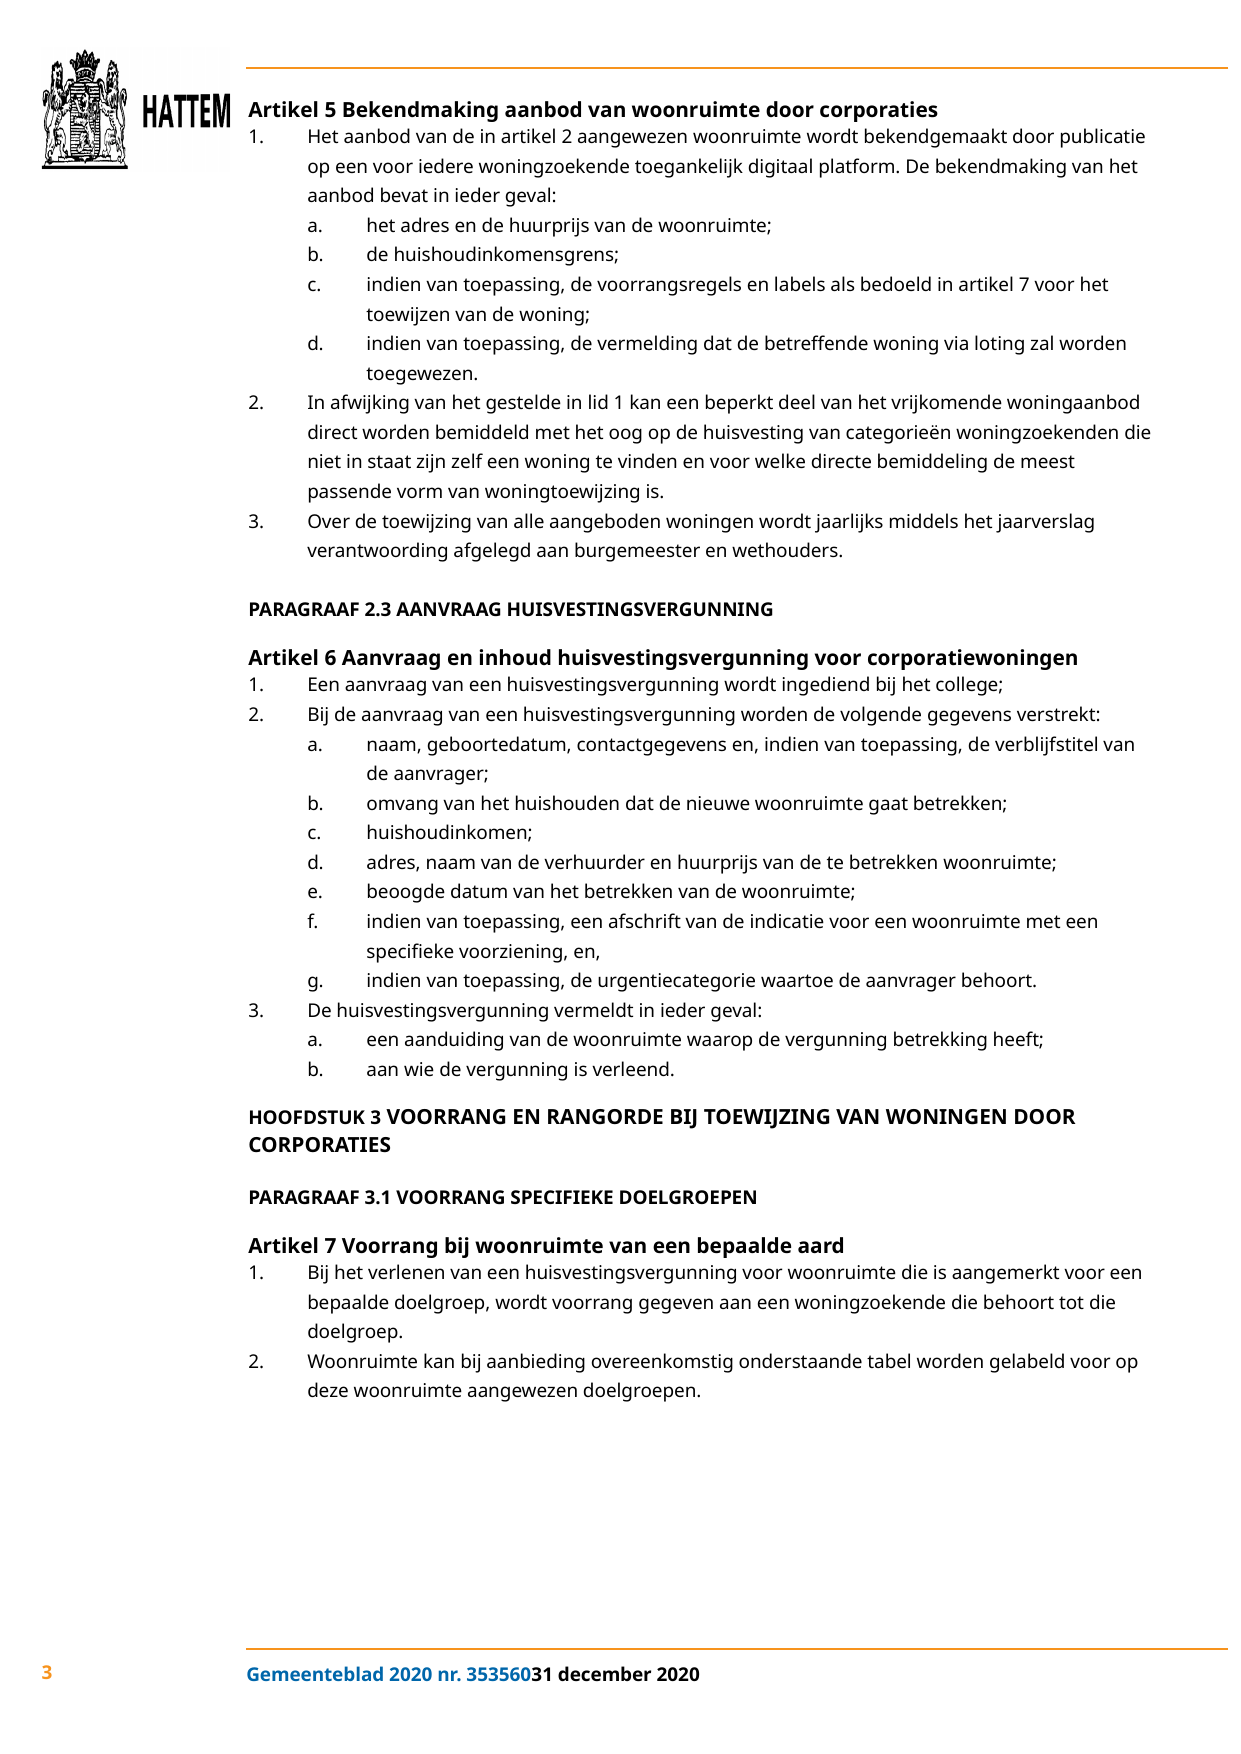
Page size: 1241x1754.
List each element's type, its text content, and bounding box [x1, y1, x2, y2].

list adres, naam van de verhuurder en huurprijs van de te betrekken woonruimte; [307, 849, 1152, 875]
list Over de toewijzing van alle aangeboden woningen wordt jaarlijks middels het jaarverslag verantwoording afgelegd aan burgemeester en wethouders. [248, 508, 1152, 563]
list indien van toepassing, de vermelding dat de betreffende woning via loting zal worden toegewezen. [307, 330, 1152, 386]
list Woonruimte kan bij aanbieding overeenkomstig onderstaande tabel worden gelabeld voor op deze woonruimte aangewezen doelgroepen. [248, 1348, 1152, 1403]
picture [41, 47, 231, 172]
list indien van toepassing, de voorrangsregels en labels als bedoeld in artikel 7 voor het toewijzen van de woning; [307, 271, 1152, 326]
list aan wie de vergunning is verleend. [307, 1056, 1152, 1082]
list In afwijking van het gestelde in lid 1 kan een beperkt deel van het vrijkomende woningaanbod direct worden bemiddeld met het oog op de huisvesting van categorieën woningzoekenden die niet in staat zijn zelf een woning te vinden en voor welke directe bemiddeling de meest passende vorm van woningtoewijzing is. [248, 389, 1152, 504]
list Bij het verlenen van een huisvestingsvergunning voor woonruimte die is aangemerkt voor een bepaalde doelgroep, wordt voorrang gegeven aan een woningzoekende die behoort tot die doelgroep. [248, 1259, 1152, 1344]
list indien van toepassing, de urgentiecategorie waartoe de aanvrager behoort. [307, 967, 1152, 993]
list huishoudinkomen; [307, 819, 1152, 845]
text Artikel 6 Aanvraag en inhoud huisvestingsvergunning voor corporatiewoningen [248, 643, 1152, 672]
list beoogde datum van het betrekken van de woonruimte; [307, 879, 1152, 904]
list Een aanvraag van een huisvestingsvergunning wordt ingediend bij het college; [248, 672, 1152, 697]
text Artikel 5 Bekendmaking aanbod van woonruimte door corporaties [248, 95, 1152, 123]
list omvang van het huishouden dat de nieuwe woonruimte gaat betrekken; [307, 790, 1152, 816]
list De huisvestingsvergunning vermeldt in ieder geval: [248, 997, 1152, 1023]
text PARAGRAAF 2.3 AANVRAAG HUISVESTINGSVERGUNNING [248, 597, 1152, 622]
text HOOFDSTUK 3 VOORRANG EN RANGORDE BIJ TOEWIJZING VAN WONINGEN DOOR CORPORATIES [248, 1102, 1152, 1159]
text Artikel 7 Voorrang bij woonruimte van een bepaalde aard [248, 1231, 1152, 1259]
list naam, geboortedatum, contactgegevens en, indien van toepassing, de verblijfstitel van de aanvrager; [307, 731, 1152, 786]
list Bij de aanvraag van een huisvestingsvergunning worden de volgende gegevens verstrekt: [248, 701, 1152, 727]
text PARAGRAAF 3.1 VOORRANG SPECIFIEKE DOELGROEPEN [248, 1184, 1152, 1210]
list Het aanbod van de in artikel 2 aangewezen woonruimte wordt bekendgemaakt door publicatie op een voor iedere woningzoekende toegankelijk digitaal platform. De bekendmaking van het aanbod bevat in ieder geval: [248, 123, 1152, 208]
list de huishoudinkomensgrens; [307, 242, 1152, 267]
list indien van toepassing, een afschrift van de indicatie voor een woonruimte met een specifieke voorziening, en, [307, 908, 1152, 963]
list een aanduiding van de woonruimte waarop de vergunning betrekking heeft; [307, 1027, 1152, 1052]
list het adres en de huurprijs van de woonruimte; [307, 212, 1152, 238]
